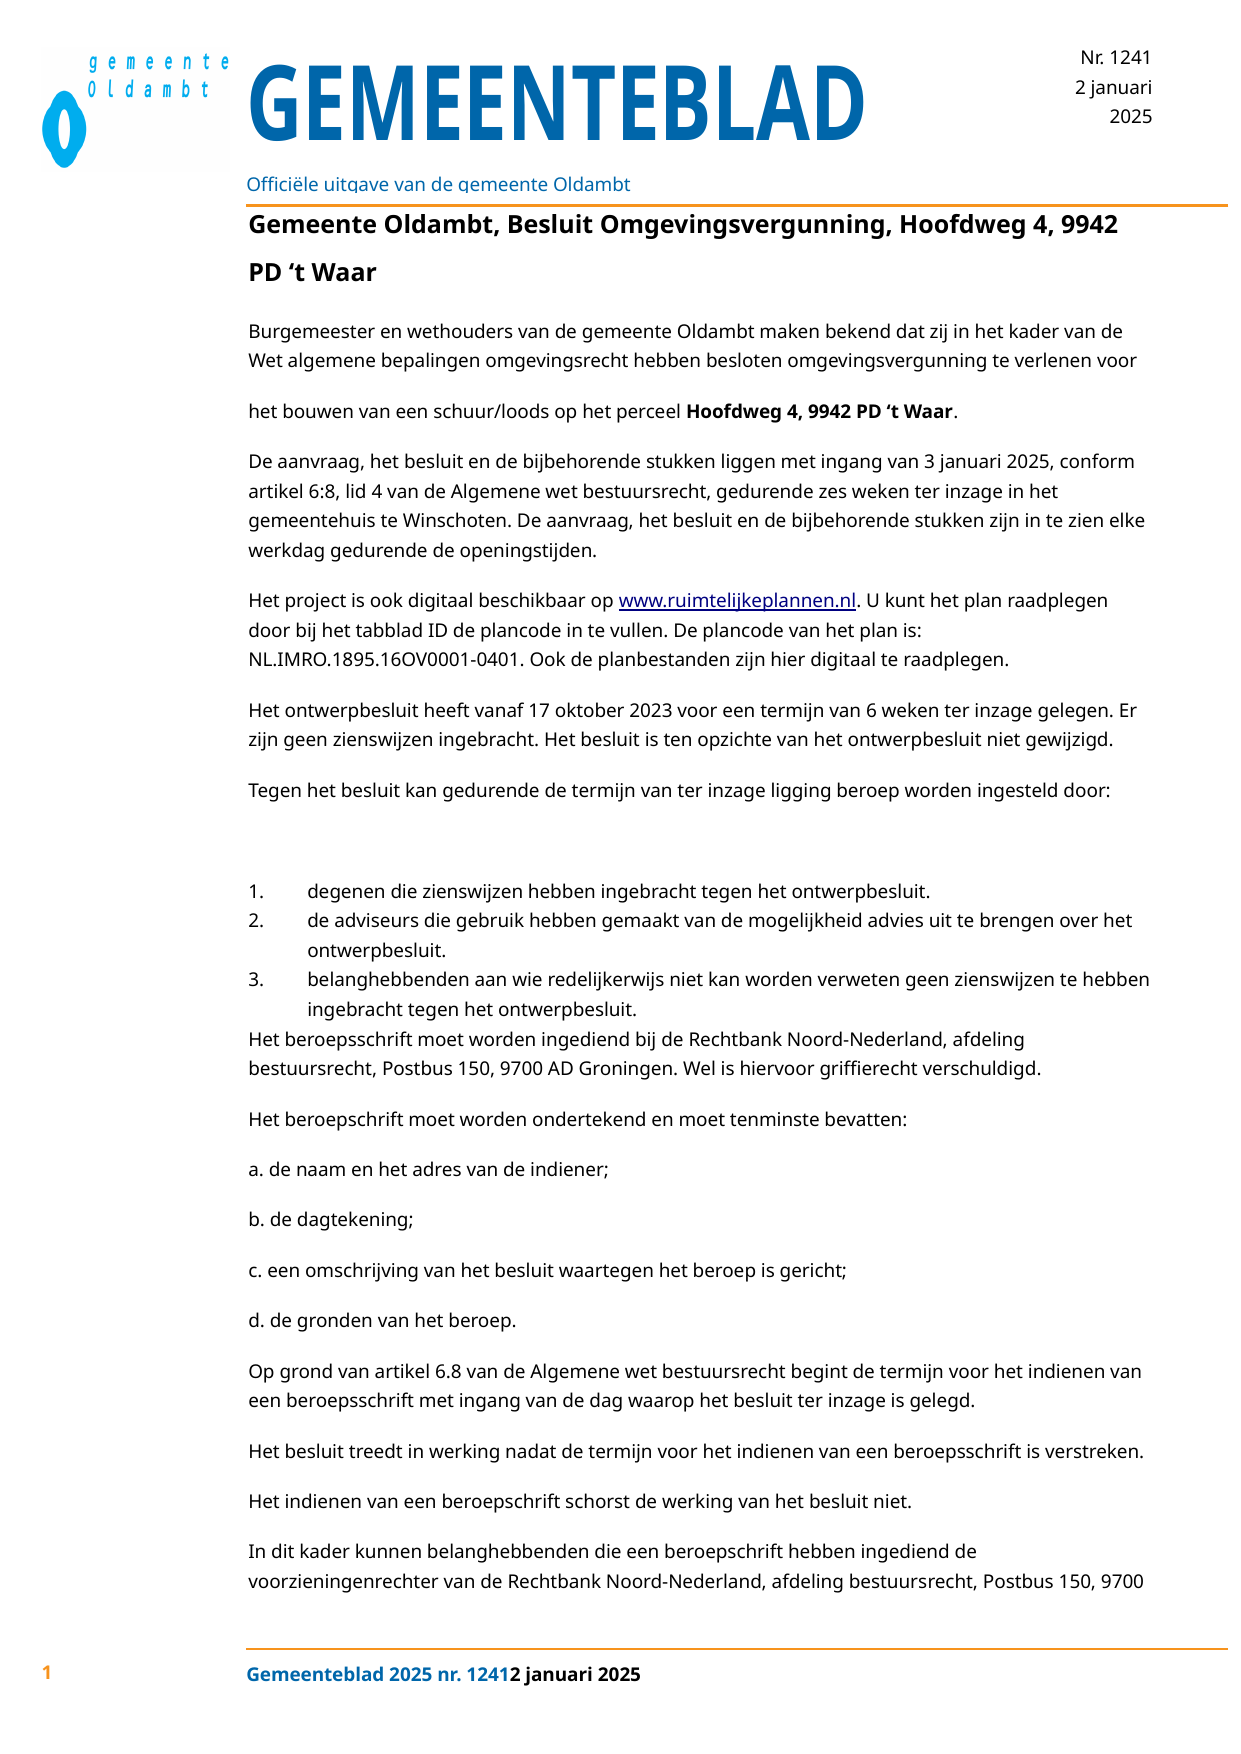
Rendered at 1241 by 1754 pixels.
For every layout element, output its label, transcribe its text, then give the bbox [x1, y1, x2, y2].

text Het beroepschrift moet worden ondertekend en moet tenminste bevatten: [248, 1106, 1152, 1132]
text a. de naam en het adres van de indiener; [248, 1156, 1152, 1182]
text Het beroepsschrift moet worden ingediend bij de Rechtbank Noord-Nederland, afdeling bestuursrecht, Postbus 150, 9700 AD Groningen. Wel is hiervoor griffierecht verschuldigd. [248, 1026, 1152, 1081]
text c. een omschrijving van het besluit waartegen het beroep is gericht; [248, 1257, 1152, 1283]
list de adviseurs die gebruik hebben gemaakt van de mogelijkheid advies uit te brengen over het ontwerpbesluit. [248, 907, 1152, 963]
text De aanvraag, het besluit en de bijbehorende stukken liggen met ingang van 3 januari 2025, conform artikel 6:8, lid 4 van de Algemene wet bestuursrecht, gedurende zes weken ter inzage in het gemeentehuis te Winschoten. De aanvraag, het besluit en de bijbehorende stukken zijn in te zien elke werkdag gedurende de openingstijden. [248, 448, 1152, 563]
text Het ontwerpbesluit heeft vanaf 17 oktober 2023 voor een termijn van 6 weken ter inzage gelegen. Er zijn geen zienswijzen ingebracht. Het besluit is ten opzichte van het ontwerpbesluit niet gewijzigd. [248, 697, 1152, 752]
text Het besluit treedt in werking nadat de termijn voor het indienen van een beroepsschrift is verstreken. [248, 1438, 1152, 1464]
list degenen die zienswijzen hebben ingebracht tegen het ontwerpbesluit. [248, 878, 1152, 904]
text b. de dagtekening; [248, 1207, 1152, 1232]
list belanghebbenden aan wie redelijkerwijs niet kan worden verweten geen zienswijzen te hebben ingebracht tegen het ontwerpbesluit. [248, 967, 1152, 1022]
text het bouwen van een schuur/loods op het perceel Hoofdweg 4, 9942 PD ‘t Waar. [248, 398, 1152, 424]
picture [41, 47, 231, 172]
text Het indienen van een beroepschrift schorst de werking van het besluit niet. [248, 1488, 1152, 1514]
text Het project is ook digitaal beschikbaar op www.ruimtelijkeplannen.nl. U kunt het plan raadplegen door bij het tabblad ID de plancode in te vullen. De plancode van het plan is: NL.IMRO.1895.16OV0001-0401. Ook de planbestanden zijn hier digitaal te raadplegen. [248, 587, 1152, 672]
text Op grond van artikel 6.8 van de Algemene wet bestuursrecht begint de termijn voor het indienen van een beroepsschrift met ingang van de dag waarop het besluit ter inzage is gelegd. [248, 1358, 1152, 1413]
text Tegen het besluit kan gedurende de termijn van ter inzage ligging beroep worden ingesteld door: [248, 777, 1152, 803]
text Burgemeester en wethouders van de gemeente Oldambt maken bekend dat zij in het kader van de Wet algemene bepalingen omgevingsrecht hebben besloten omgevingsvergunning te verlenen voor [248, 318, 1152, 373]
text In dit kader kunnen belanghebbenden die een beroepschrift hebben ingediend de voorzieningenrechter van de Rechtbank Noord-Nederland, afdeling bestuurs­recht, Postbus 150, 9700 [248, 1539, 1152, 1594]
text Gemeente Oldambt, Besluit Omgevingsvergunning, Hoofdweg 4, 9942 PD ‘t Waar [248, 207, 1152, 288]
text d. de gronden van het beroep. [248, 1307, 1152, 1333]
